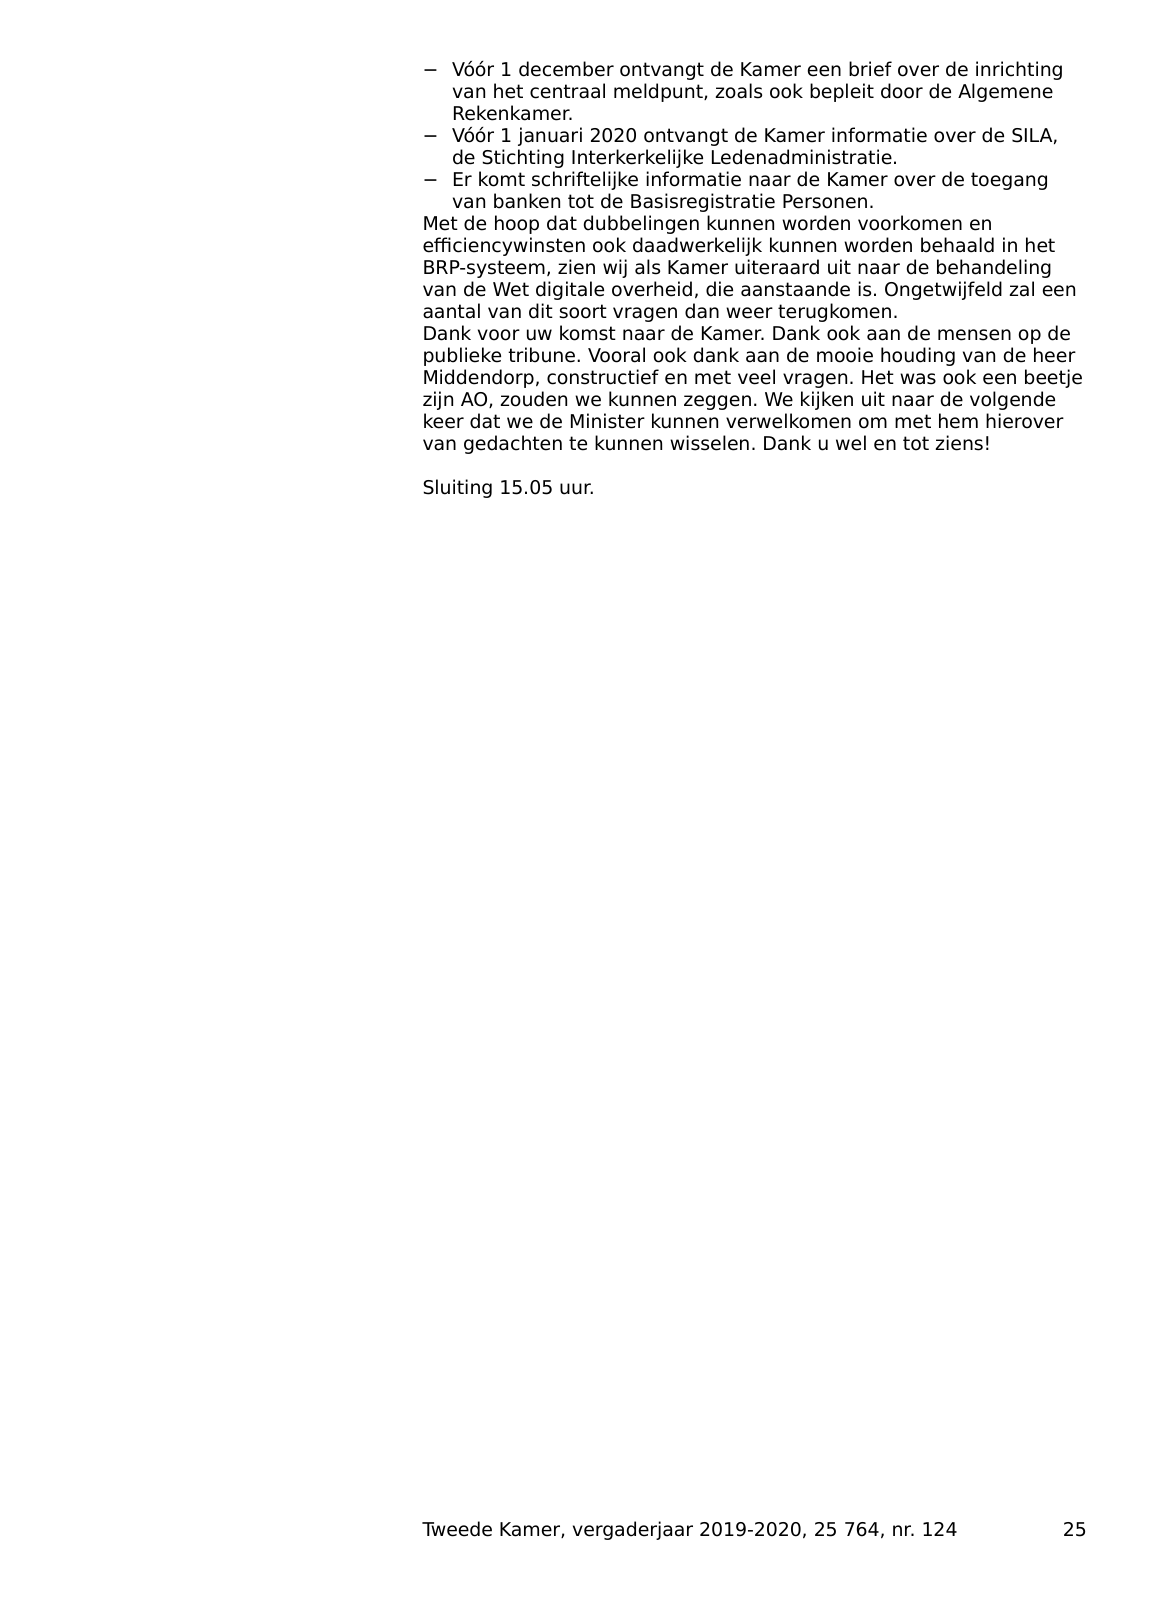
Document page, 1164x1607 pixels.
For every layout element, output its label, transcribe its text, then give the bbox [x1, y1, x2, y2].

text Dank voor uw komst naar de Kamer. Dank ook aan de mensen op de publieke tribune. Vooral ook dank aan de mooie houding van de heer Middendorp, constructief en met veel vragen. Het was ook een beetje zijn AO, zouden we kunnen zeggen. We kijken uit naar de volgende keer dat we de Minister kunnen verwelkomen om met hem hierover van gedachten te kunnen wisselen. Dank u wel en tot ziens! [422, 323, 1087, 455]
text − Er komt schriftelijke informatie naar de Kamer over de toegang van banken tot de Basisregistratie Personen. [422, 169, 1087, 213]
text − Vóór 1 december ontvangt de Kamer een brief over de inrichting van het centraal meldpunt, zoals ook bepleit door de Algemene Rekenkamer. [422, 59, 1087, 125]
text − Vóór 1 januari 2020 ontvangt de Kamer informatie over de SILA, de Stichting Interkerkelijke Ledenadministratie. [422, 125, 1087, 169]
text Met de hoop dat dubbelingen kunnen worden voorkomen en efficiencywinsten ook daadwerkelijk kunnen worden behaald in het BRP-systeem, zien wij als Kamer uiteraard uit naar de behandeling van de Wet digitale overheid, die aanstaande is. Ongetwijfeld zal een aantal van dit soort vragen dan weer terugkomen. [422, 213, 1087, 323]
text Sluiting 15.05 uur. [422, 477, 1087, 499]
